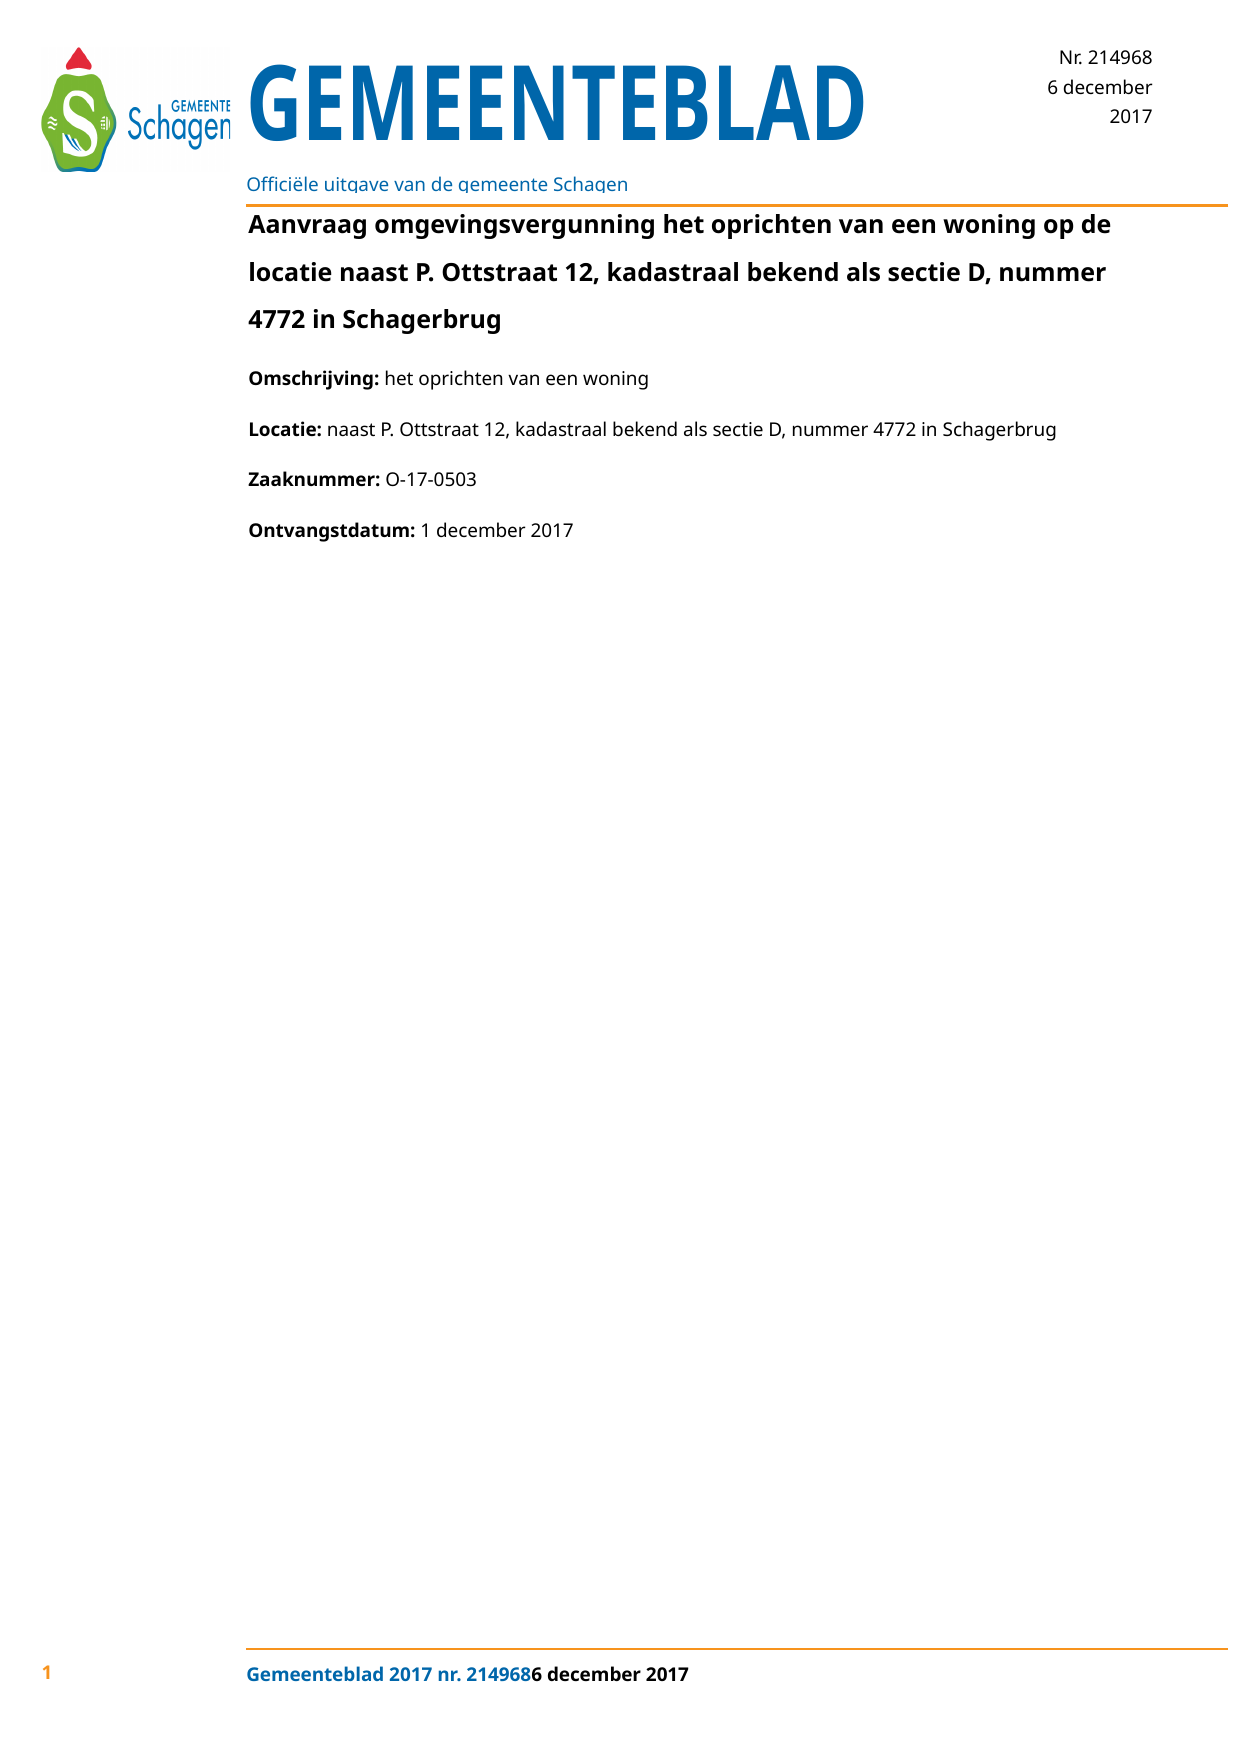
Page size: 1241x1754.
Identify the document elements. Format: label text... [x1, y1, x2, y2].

text Omschrijving: het oprichten van een woning [248, 366, 1152, 391]
text Aanvraag omgevingsvergunning het oprichten van een woning op de locatie naast P. Ottstraat 12, kadastraal bekend als sectie D, nummer 4772 in Schagerbrug [248, 207, 1152, 336]
text Zaaknummer: O-17-0503 [248, 466, 1152, 492]
text Locatie: naast P. Ottstraat 12, kadastraal bekend als sectie D, nummer 4772 in Schagerbrug [248, 416, 1152, 442]
text Ontvangstdatum: 1 december 2017 [248, 517, 1152, 542]
picture [41, 47, 231, 172]
